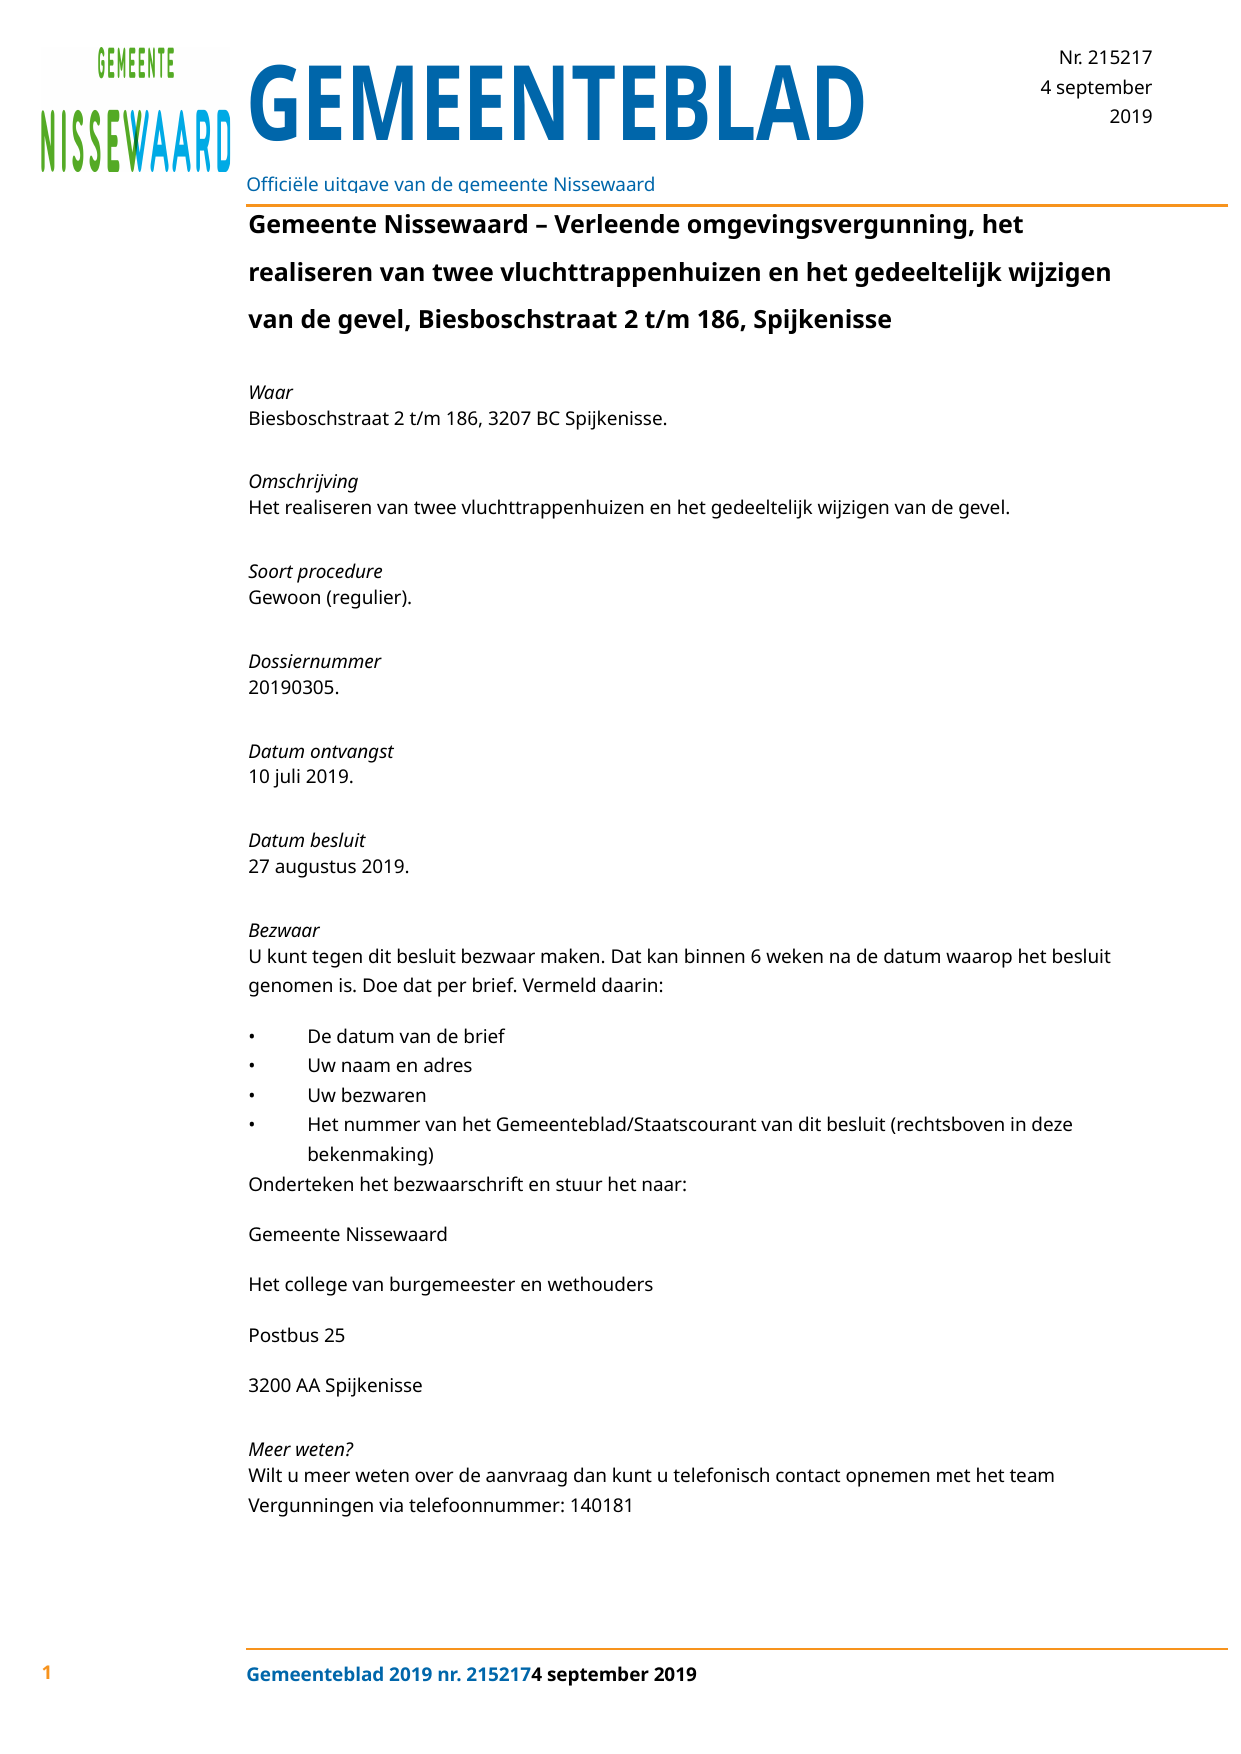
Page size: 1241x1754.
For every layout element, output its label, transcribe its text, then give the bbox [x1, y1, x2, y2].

text U kunt tegen dit besluit bezwaar maken. Dat kan binnen 6 weken na de datum waarop het besluit genomen is. Doe dat per brief. Vermeld daarin: [248, 943, 1152, 998]
list Uw bezwaren [248, 1082, 1152, 1108]
text Postbus 25 [248, 1322, 1152, 1348]
text Gemeente Nissewaard – Verleende omgevingsvergunning, het realiseren van twee vluchttrappenhuizen en het gedeeltelijk wijzigen van de gevel, Biesboschstraat 2 t/m 186, Spijkenisse [248, 207, 1152, 336]
picture [176, 157, 187, 172]
text Gemeente Nissewaard [248, 1221, 1152, 1247]
picture [222, 122, 227, 160]
text 3200 AA Spijkenisse [248, 1372, 1152, 1398]
text 10 juli 2019. [248, 763, 1152, 789]
picture [154, 157, 165, 172]
text Omschrijving [248, 469, 1152, 494]
text Het college van burgemeester en wethouders [248, 1272, 1152, 1297]
text Waar [248, 379, 1152, 405]
text Soort procedure [248, 558, 1152, 584]
text Meer weten? [248, 1436, 1152, 1462]
list Uw naam en adres [248, 1052, 1152, 1078]
text Biesboschstraat 2 t/m 186, 3207 BC Spijkenisse. [248, 405, 1152, 431]
text Datum ontvangst [248, 738, 1152, 763]
text Onderteken het bezwaarschrift en stuur het naar: [248, 1171, 1152, 1197]
text Datum besluit [248, 827, 1152, 853]
text 27 augustus 2019. [248, 853, 1152, 879]
text Bezwaar [248, 917, 1152, 943]
text Het realiseren van twee vluchttrappenhuizen en het gedeeltelijk wijzigen van de gevel. [248, 494, 1152, 520]
picture [200, 151, 206, 172]
text Gewoon (regulier). [248, 584, 1152, 610]
text Wilt u meer weten over de aanvraag dan kunt u telefonisch contact opnemen met het team Vergunningen via telefoonnummer: 140181 [248, 1462, 1152, 1517]
text Dossiernummer [248, 648, 1152, 674]
text 20190305. [248, 674, 1152, 699]
picture [41, 47, 231, 172]
picture [201, 122, 206, 138]
list Het nummer van het Gemeenteblad/Staatscourant van dit besluit (rechtsboven in deze bekenmaking) [248, 1112, 1152, 1167]
list De datum van de brief [248, 1023, 1152, 1049]
